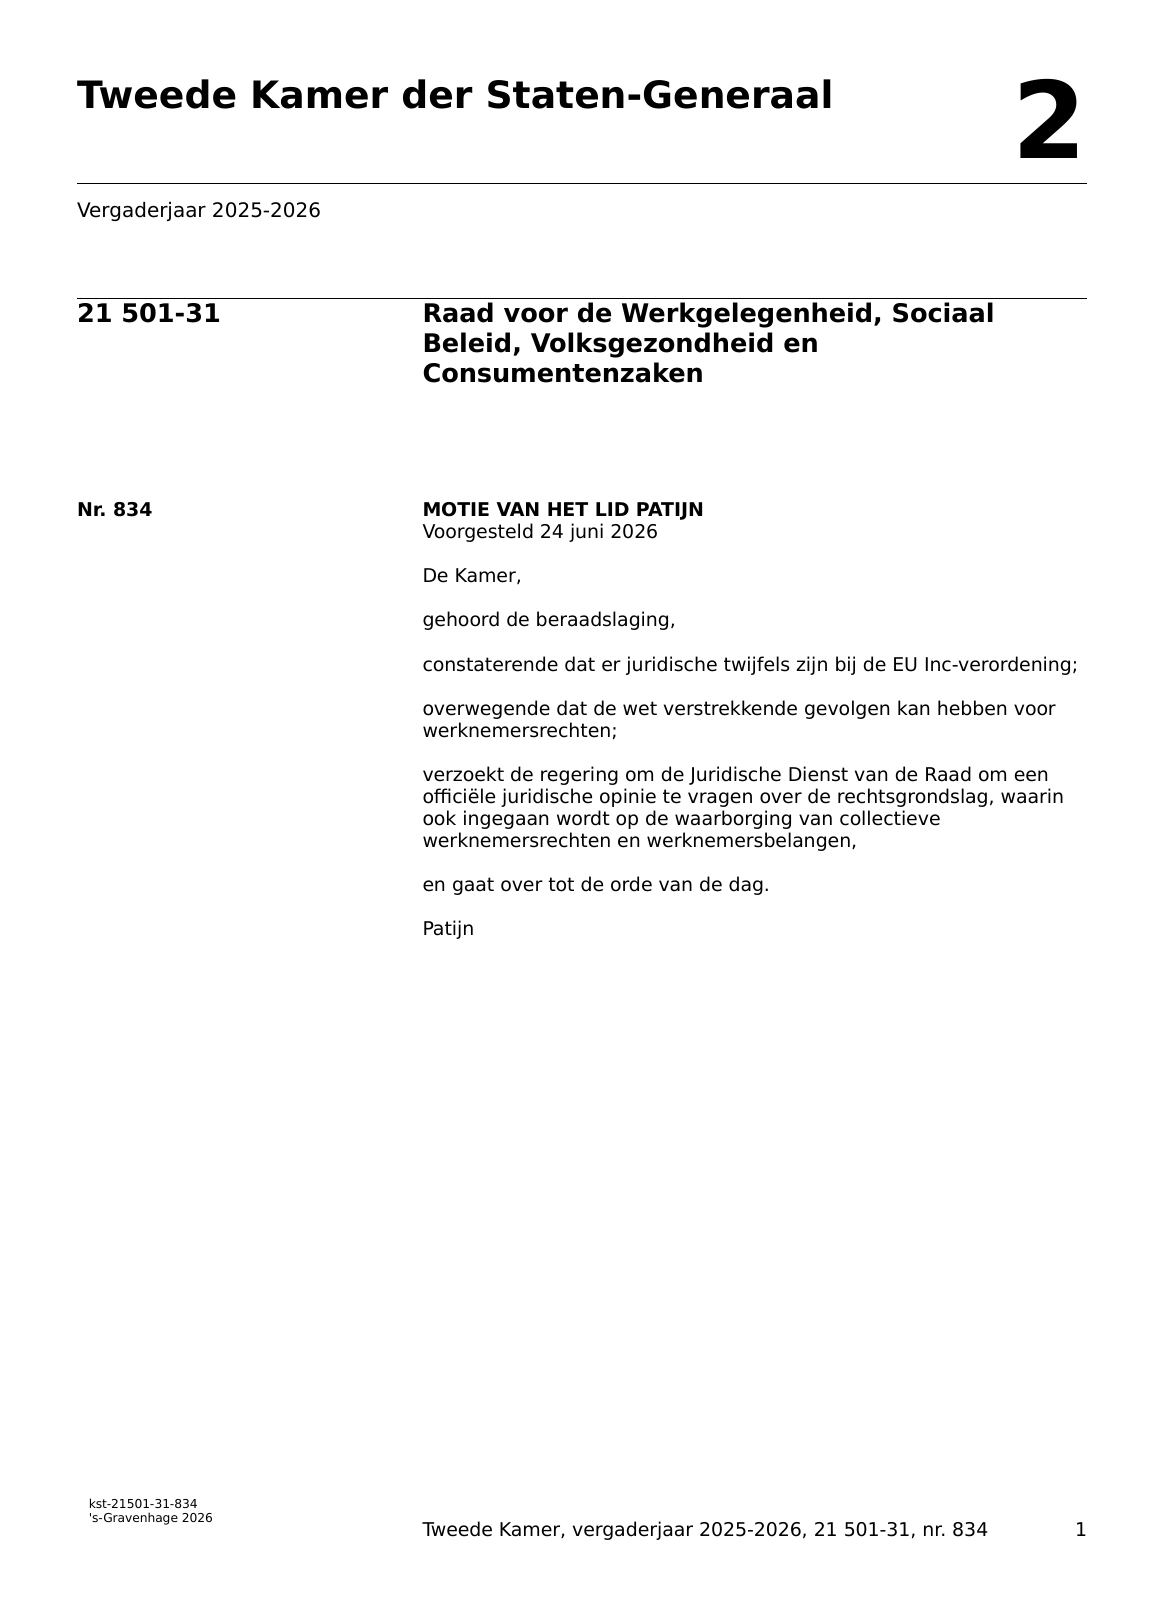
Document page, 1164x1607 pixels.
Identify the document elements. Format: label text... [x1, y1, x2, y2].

subtitle 21 501-31 Raad voor de Werkgelegenheid, Sociaal Beleid, Volksgezondheid en Consumentenzaken [77, 299, 1087, 388]
table_cell Vergaderjaar 2025-2026 [77, 184, 1087, 298]
table_header 2 [886, 59, 1087, 183]
table_header Tweede Kamer der Staten-Generaal [77, 59, 886, 183]
text Patijn [422, 918, 1087, 940]
text 's-Gravenhage 2026 [88, 1511, 323, 1525]
text constaterende dat er juridische twijfels zijn bij de EU Inc-verordening; [422, 653, 1087, 676]
text Voorgesteld 24 juni 2026 [422, 521, 1087, 543]
text overwegende dat de wet verstrekkende gevolgen kan hebben voor werknemersrechten; [422, 698, 1087, 742]
text gehoord de beraadslaging, [422, 609, 1087, 631]
text verzoekt de regering om de Juridische Dienst van de Raad om een officiële juridische opinie te vragen over de rechtsgrondslag, waarin ook ingegaan wordt op de waarborging van collectieve werknemersrechten en werknemersbelangen, [422, 764, 1087, 852]
text De Kamer, [422, 565, 1087, 587]
subtitle Nr. 834 MOTIE VAN HET LID PATIJN [77, 499, 1087, 521]
text en gaat over tot de orde van de dag. [422, 874, 1087, 896]
text kst-21501-31-834 [88, 1497, 323, 1511]
